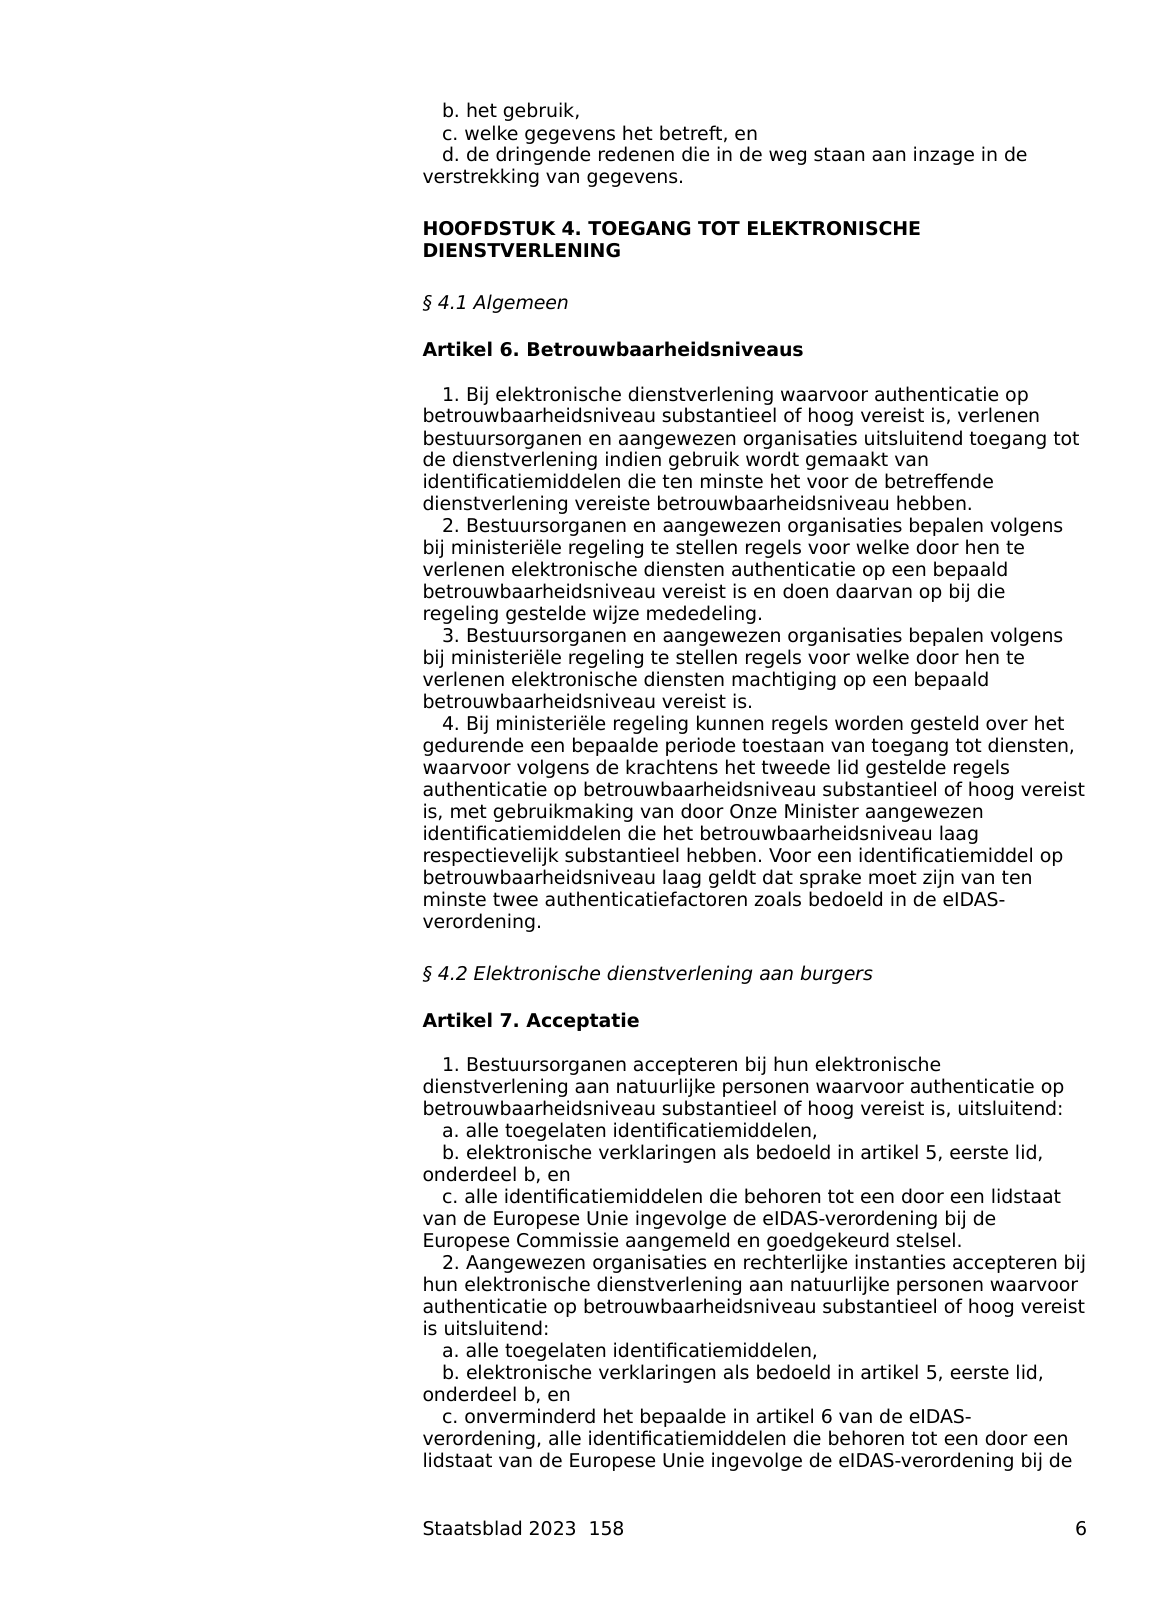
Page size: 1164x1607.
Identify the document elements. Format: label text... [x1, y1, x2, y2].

subtitle Artikel 7. Acceptatie [422, 1010, 1087, 1032]
text a. alle toegelaten identificatiemiddelen, [422, 1340, 1087, 1362]
text 2. Bestuursorganen en aangewezen organisaties bepalen volgens bij ministeriële regeling te stellen regels voor welke door hen te verlenen elektronische diensten authenticatie op een bepaald betrouwbaarheidsniveau vereist is en doen daarvan op bij die regeling gestelde wijze mededeling. [422, 515, 1087, 625]
text c. welke gegevens het betreft, en [422, 122, 1087, 144]
text 4. Bij ministeriële regeling kunnen regels worden gesteld over het gedurende een bepaalde periode toestaan van toegang tot diensten, waarvoor volgens de krachtens het tweede lid gestelde regels authenticatie op betrouwbaarheidsniveau substantieel of hoog vereist is, met gebruikmaking van door Onze Minister aangewezen identificatiemiddelen die het betrouwbaarheidsniveau laag respectievelijk substantieel hebben. Voor een identificatiemiddel op betrouwbaarheidsniveau laag geldt dat sprake moet zijn van ten minste twee authenticatiefactoren zoals bedoeld in de eIDAS-verordening. [422, 713, 1087, 933]
subtitle Artikel 6. Betrouwbaarheidsniveaus [422, 339, 1087, 361]
text 1. Bij elektronische dienstverlening waarvoor authenticatie op betrouwbaarheidsniveau substantieel of hoog vereist is, verlenen bestuursorganen en aangewezen organisaties uitsluitend toegang tot de dienstverlening indien gebruik wordt gemaakt van identificatiemiddelen die ten minste het voor de betreffende dienstverlening vereiste betrouwbaarheidsniveau hebben. [422, 383, 1087, 515]
subtitle § 4.2 Elektronische dienstverlening aan burgers [422, 963, 1087, 985]
text b. het gebruik, [422, 100, 1087, 122]
subtitle HOOFDSTUK 4. TOEGANG TOT ELEKTRONISCHE DIENSTVERLENING [422, 218, 1087, 262]
text 2. Aangewezen organisaties en rechterlijke instanties accepteren bij hun elektronische dienstverlening aan natuurlijke personen waarvoor authenticatie op betrouwbaarheidsniveau substantieel of hoog vereist is uitsluitend: [422, 1252, 1087, 1340]
text c. onverminderd het bepaalde in artikel 6 van de eIDAS-verordening, alle identificatiemiddelen die behoren tot een door een lidstaat van de Europese Unie ingevolge de eIDAS-verordening bij de [422, 1406, 1087, 1472]
text 1. Bestuursorganen accepteren bij hun elektronische dienstverlening aan natuurlijke personen waarvoor authenticatie op betrouwbaarheidsniveau substantieel of hoog vereist is, uitsluitend: [422, 1054, 1087, 1120]
text b. elektronische verklaringen als bedoeld in artikel 5, eerste lid, onderdeel b, en [422, 1362, 1087, 1406]
text a. alle toegelaten identificatiemiddelen, [422, 1120, 1087, 1142]
text 3. Bestuursorganen en aangewezen organisaties bepalen volgens bij ministeriële regeling te stellen regels voor welke door hen te verlenen elektronische diensten machtiging op een bepaald betrouwbaarheidsniveau vereist is. [422, 625, 1087, 713]
text d. de dringende redenen die in de weg staan aan inzage in de verstrekking van gegevens. [422, 144, 1087, 188]
subtitle § 4.1 Algemeen [422, 292, 1087, 314]
text c. alle identificatiemiddelen die behoren tot een door een lidstaat van de Europese Unie ingevolge de eIDAS-verordening bij de Europese Commissie aangemeld en goedgekeurd stelsel. [422, 1186, 1087, 1252]
text b. elektronische verklaringen als bedoeld in artikel 5, eerste lid, onderdeel b, en [422, 1142, 1087, 1186]
